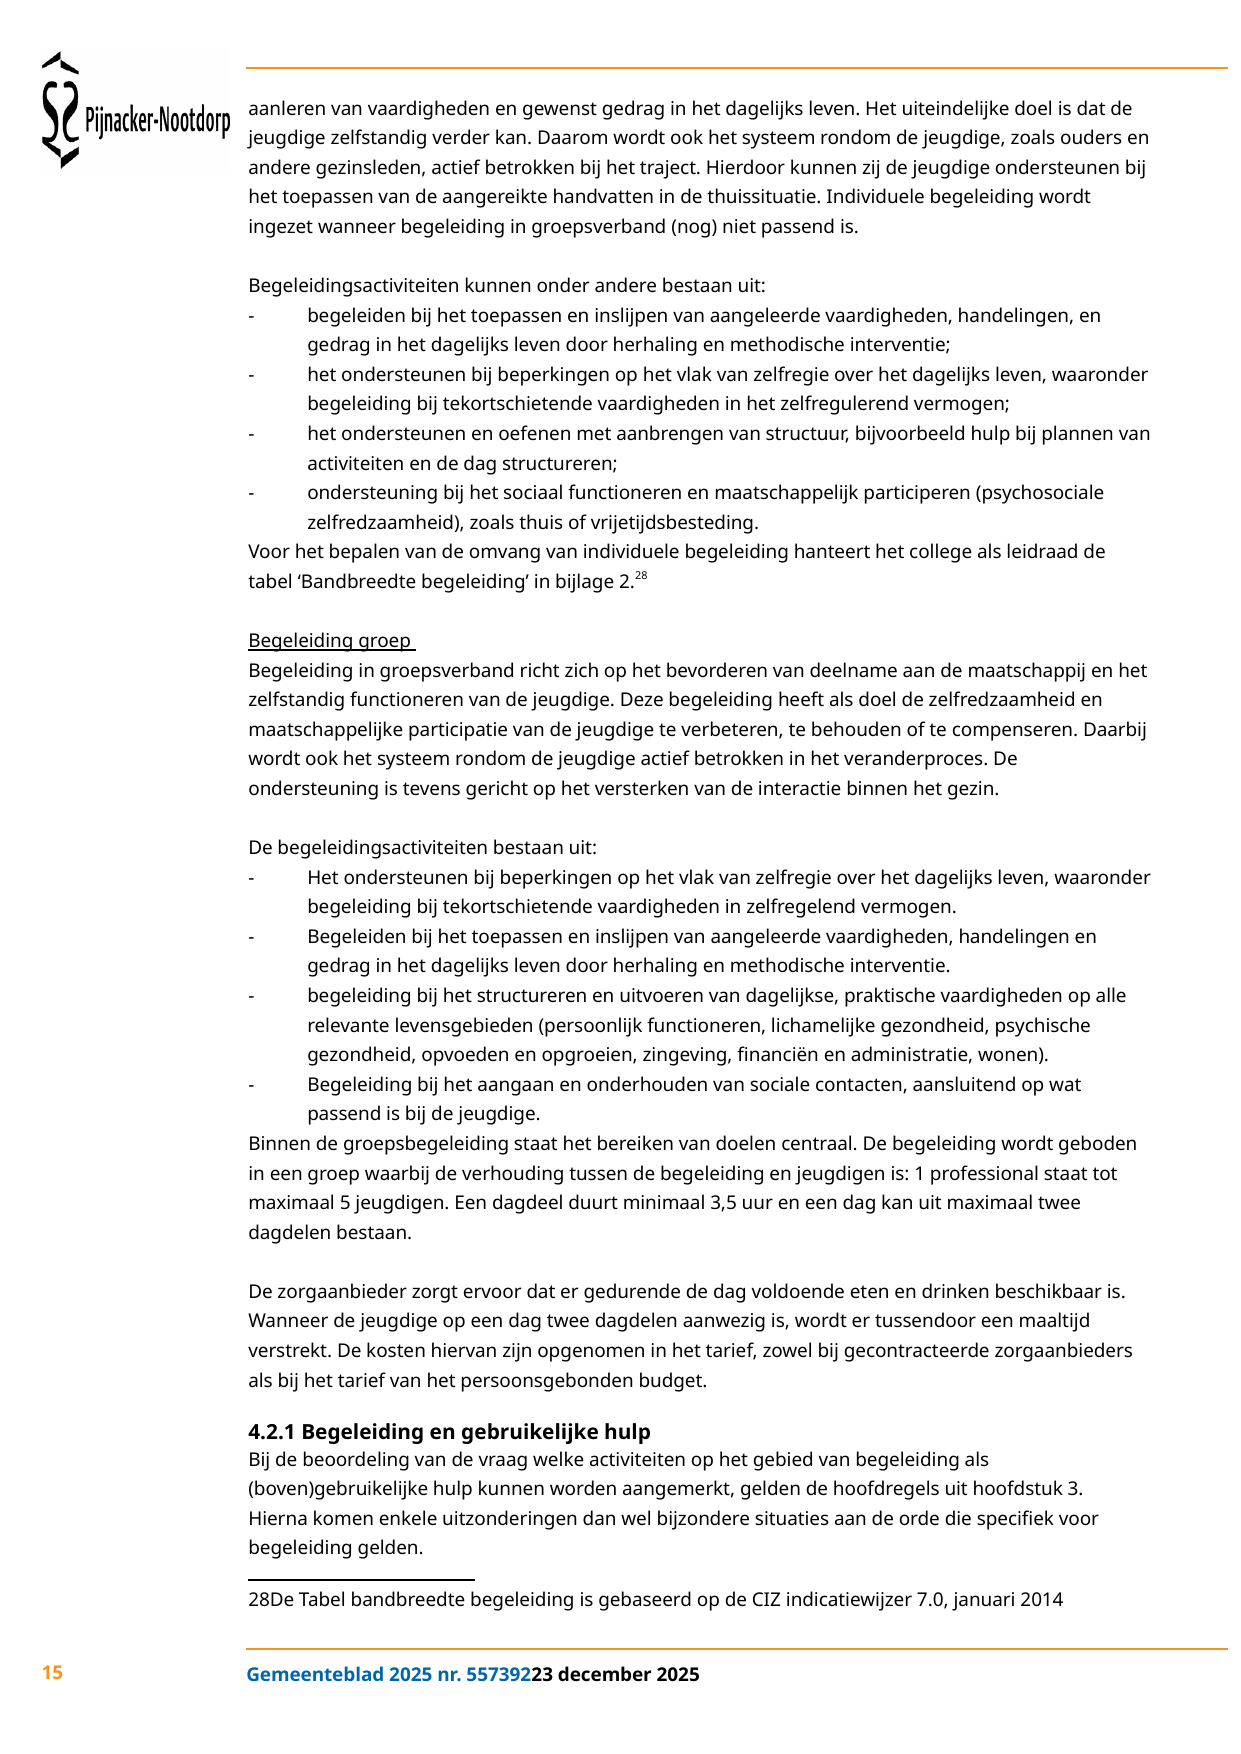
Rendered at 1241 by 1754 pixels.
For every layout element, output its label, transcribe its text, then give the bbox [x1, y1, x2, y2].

list Begeleiden bij het toepassen en inslijpen van aangeleerde vaardigheden, handelingen en gedrag in het dagelijks leven door herhaling en methodische interventie. [248, 923, 1152, 978]
list begeleiding bij het structureren en uitvoeren van dagelijkse, praktische vaardigheden op alle relevante levensgebieden (persoonlijk functioneren, lichamelijke gezondheid, psychische gezondheid, opvoeden en opgroeien, zingeving, financiën en administratie, wonen). [248, 982, 1152, 1067]
text Bij de beoordeling van de vraag welke activiteiten op het gebied van begeleiding als (boven)gebruikelijke hulp kunnen worden aangemerkt, gelden de hoofdregels uit hoofdstuk 3. [248, 1446, 1152, 1501]
text De begeleidingsactiviteiten bestaan uit: [248, 834, 1152, 860]
text Voor het bepalen van de omvang van individuele begeleiding hanteert het college als leidraad de tabel ‘Bandbreedte begeleiding’ in bijlage 2. [248, 538, 1152, 594]
text De Tabel bandbreedte begeleiding is gebaseerd op de CIZ indicatiewijzer 7.0, januari 2014 [248, 1586, 1152, 1612]
list Het ondersteunen bij beperkingen op het vlak van zelfregie over het dagelijks leven, waaronder begeleiding bij tekortschietende vaardigheden in zelfregelend vermogen. [248, 864, 1152, 919]
picture [41, 47, 231, 172]
list het ondersteunen bij beperkingen op het vlak van zelfregie over het dagelijks leven, waaronder begeleiding bij tekortschietende vaardigheden in het zelfregulerend vermogen; [248, 361, 1152, 416]
text Begeleiding groep [248, 627, 1152, 653]
list het ondersteunen en oefenen met aanbrengen van structuur, bijvoorbeeld hulp bij plannen van activiteiten en de dag structureren; [248, 420, 1152, 476]
text aanleren van vaardigheden en gewenst gedrag in het dagelijks leven. Het uiteindelijke doel is dat de jeugdige zelfstandig verder kan. Daarom wordt ook het systeem rondom de jeugdige, zoals ouders en andere gezinsleden, actief betrokken bij het traject. Hierdoor kunnen zij de jeugdige ondersteunen bij het toepassen van de aangereikte handvatten in de thuissituatie. Individuele begeleiding wordt ingezet wanneer begeleiding in groepsverband (nog) niet passend is. [248, 95, 1152, 239]
text Hierna komen enkele uitzonderingen dan wel bijzondere situaties aan de orde die specifiek voor begeleiding gelden. [248, 1505, 1152, 1560]
text 4.2.1 Begeleiding en gebruikelijke hulp [248, 1417, 1152, 1446]
text Binnen de groepsbegeleiding staat het bereiken van doelen centraal. De begeleiding wordt geboden in een groep waarbij de verhouding tussen de begeleiding en jeugdigen is: 1 professional staat tot maximaal 5 jeugdigen. Een dagdeel duurt minimaal 3,5 uur en een dag kan uit maximaal twee dagdelen bestaan. [248, 1130, 1152, 1245]
list Begeleiding bij het aangaan en onderhouden van sociale contacten, aansluitend op wat passend is bij de jeugdige. [248, 1071, 1152, 1126]
text Begeleiding in groepsverband richt zich op het bevorderen van deelname aan de maatschappij en het zelfstandig functioneren van de jeugdige. Deze begeleiding heeft als doel de zelfredzaamheid en maatschappelijke participatie van de jeugdige te verbeteren, te behouden of te compenseren. Daarbij wordt ook het systeem rondom de jeugdige actief betrokken in het veranderproces. De ondersteuning is tevens gericht op het versterken van de interactie binnen het gezin. [248, 657, 1152, 801]
list begeleiden bij het toepassen en inslijpen van aangeleerde vaardigheden, handelingen, en gedrag in het dagelijks leven door herhaling en methodische interventie; [248, 302, 1152, 357]
list ondersteuning bij het sociaal functioneren en maatschappelijk participeren (psychosociale zelfredzaamheid), zoals thuis of vrijetijdsbesteding. [248, 479, 1152, 535]
text Begeleidingsactiviteiten kunnen onder andere bestaan uit: [248, 272, 1152, 298]
text De zorgaanbieder zorgt ervoor dat er gedurende de dag voldoende eten en drinken beschikbaar is. Wanneer de jeugdige op een dag twee dagdelen aanwezig is, wordt er tussendoor een maaltijd verstrekt. De kosten hiervan zijn opgenomen in het tarief, zowel bij gecontracteerde zorgaanbieders als bij het tarief van het persoonsgebonden budget. [248, 1278, 1152, 1393]
